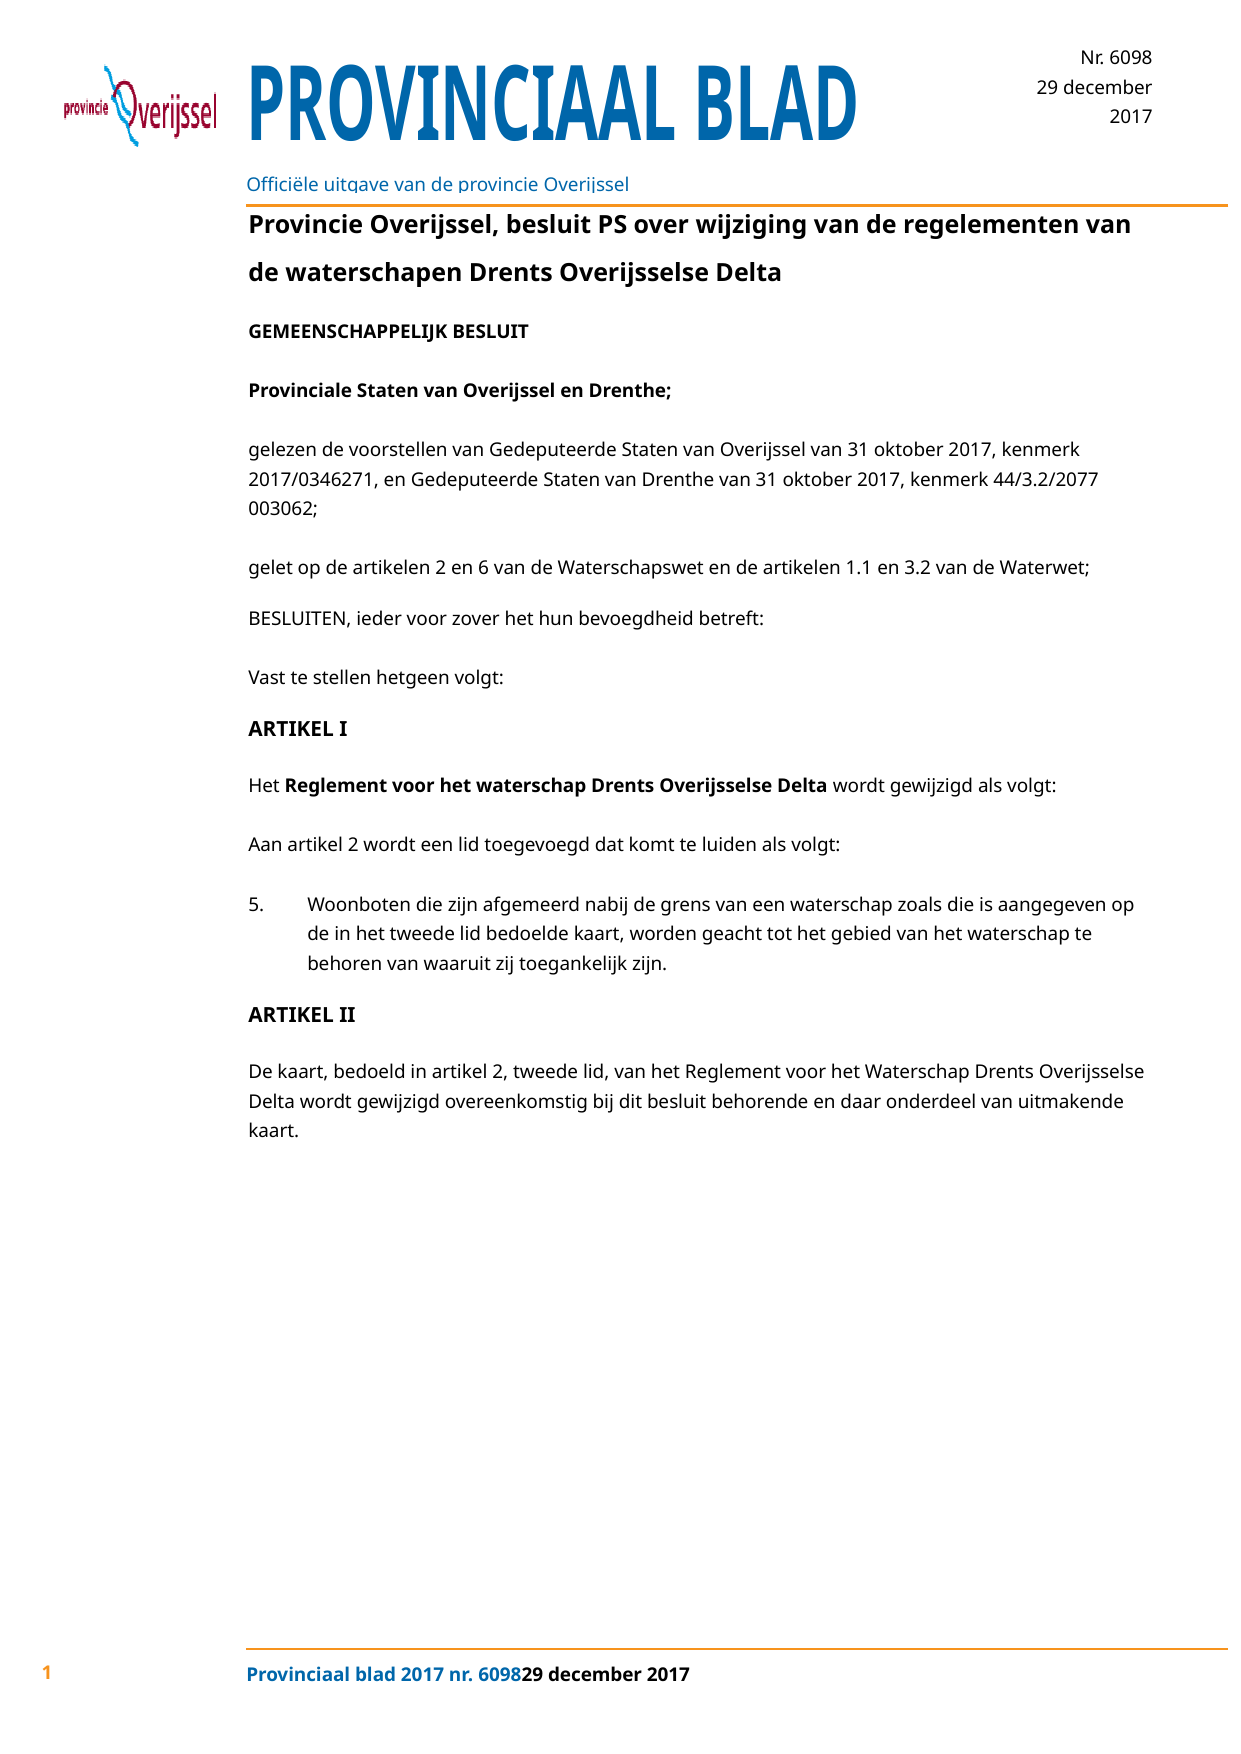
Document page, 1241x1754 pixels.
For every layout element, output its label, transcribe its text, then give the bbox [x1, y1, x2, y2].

text Provinciale Staten van Overijssel en Drenthe; [248, 377, 1152, 403]
text ARTIKEL I [248, 714, 1152, 743]
list Woonboten die zijn afgemeerd nabij de grens van een waterschap zoals die is aangegeven op de in het tweede lid bedoelde kaart, worden geacht tot het gebied van het waterschap te behoren van waaruit zij toegankelijk zijn. [248, 891, 1152, 976]
text Provincie Overijssel, besluit PS over wijziging van de regelementen van de waterschapen Drents Overijsselse Delta [248, 207, 1152, 288]
text ARTIKEL II [248, 1000, 1152, 1029]
text gelezen de voorstellen van Gedeputeerde Staten van Overijssel van 31 oktober 2017, kenmerk 2017/0346271, en Gedeputeerde Staten van Drenthe van 31 oktober 2017, kenmerk 44/3.2/2077 003062; [248, 436, 1152, 521]
picture [41, 47, 231, 172]
text Aan artikel 2 wordt een lid toegevoegd dat komt te luiden als volgt: [248, 832, 1152, 857]
text gelet op de artikelen 2 en 6 van de Waterschapswet en de artikelen 1.1 en 3.2 van de Waterwet; [248, 554, 1152, 580]
text BESLUITEN, ieder voor zover het hun bevoegdheid betreft: [248, 605, 1152, 631]
text GEMEENSCHAPPELIJK BESLUIT [248, 318, 1152, 344]
text De kaart, bedoeld in artikel 2, tweede lid, van het Reglement voor het Waterschap Drents Overijsselse Delta wordt gewijzigd overeenkomstig bij dit besluit behorende en daar onderdeel van uitmakende kaart. [248, 1058, 1152, 1143]
text Vast te stellen hetgeen volgt: [248, 664, 1152, 690]
text Het Reglement voor het waterschap Drents Overijsselse Delta wordt gewijzigd als volgt: [248, 772, 1152, 798]
